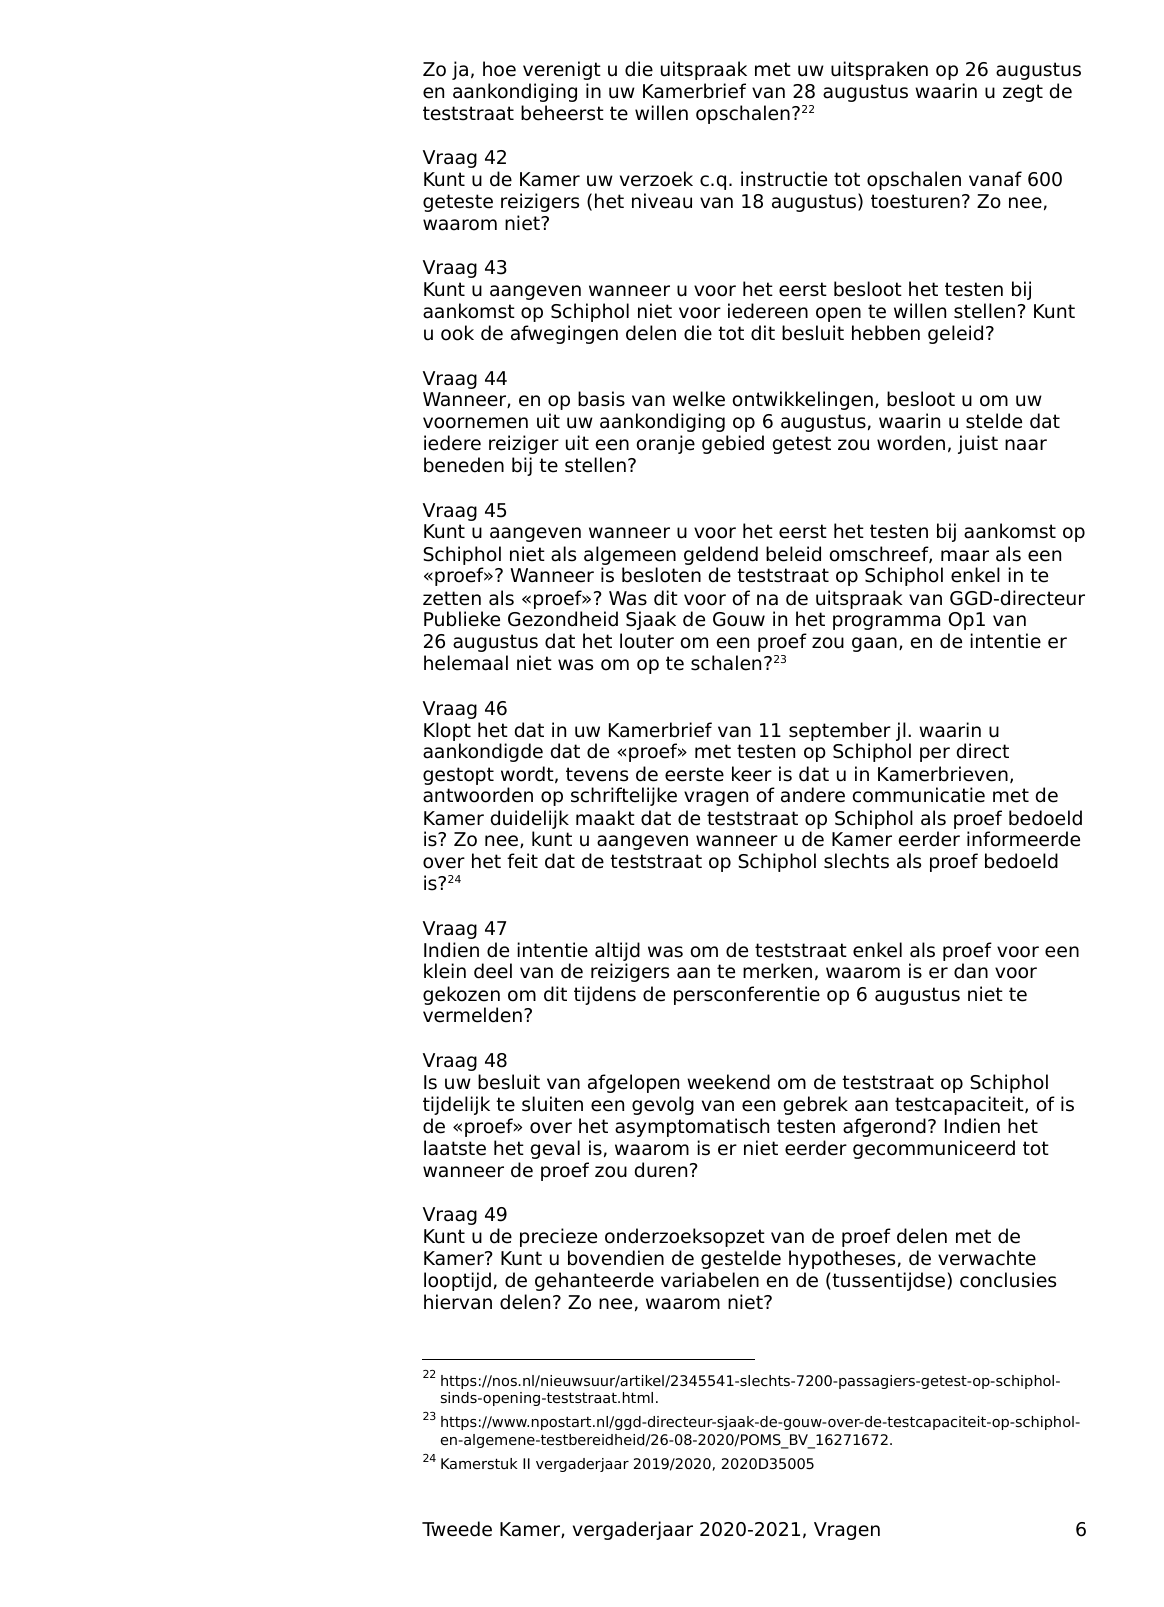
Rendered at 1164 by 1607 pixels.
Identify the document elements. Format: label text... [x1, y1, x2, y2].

text Vraag 42 [422, 147, 1087, 169]
text Indien de intentie altijd was om de teststraat enkel als proef voor een klein deel van de reizigers aan te merken, waarom is er dan voor gekozen om dit tijdens de persconferentie op 6 augustus niet te vermelden? [422, 939, 1087, 1027]
text Vraag 43 [422, 257, 1087, 279]
text Vraag 48 [422, 1049, 1087, 1072]
text Kunt u aangeven wanneer u voor het eerst het testen bij aankomst op Schiphol niet als algemeen geldend beleid omschreef, maar als een «proef»? Wanneer is besloten de teststraat op Schiphol enkel in te zetten als «proef»? Was dit voor of na de uitspraak van GGD-directeur Publieke Gezondheid Sjaak de Gouw in het programma Op1 van 26 augustus dat het louter om een proef zou gaan, en de intentie er helemaal niet was om op te schalen? [422, 521, 1087, 675]
text https://nos.nl/nieuwsuur/artikel/2345541-slechts-7200-passagiers-getest-op-schiphol-sinds-opening-teststraat.html. [422, 1368, 1087, 1407]
text Kunt u de precieze onderzoeksopzet van de proef delen met de Kamer? Kunt u bovendien de gestelde hypotheses, de verwachte looptijd, de gehanteerde variabelen en de (tussentijdse) conclusies hiervan delen? Zo nee, waarom niet? [422, 1226, 1087, 1313]
text Vraag 47 [422, 917, 1087, 939]
text Vraag 49 [422, 1204, 1087, 1226]
text Klopt het dat in uw Kamerbrief van 11 september jl. waarin u aankondigde dat de «proef» met testen op Schiphol per direct gestopt wordt, tevens de eerste keer is dat u in Kamerbrieven, antwoorden op schriftelijke vragen of andere communicatie met de Kamer duidelijk maakt dat de teststraat op Schiphol als proef bedoeld is? Zo nee, kunt u aangeven wanneer u de Kamer eerder informeerde over het feit dat de teststraat op Schiphol slechts als proef bedoeld is? [422, 719, 1087, 895]
text Kamerstuk II vergaderjaar 2019/2020, 2020D35005 [422, 1452, 1087, 1474]
text Kunt u de Kamer uw verzoek c.q. instructie tot opschalen vanaf 600 geteste reizigers (het niveau van 18 augustus) toesturen? Zo nee, waarom niet? [422, 169, 1087, 235]
text Kunt u aangeven wanneer u voor het eerst besloot het testen bij aankomst op Schiphol niet voor iedereen open te willen stellen? Kunt u ook de afwegingen delen die tot dit besluit hebben geleid? [422, 279, 1087, 345]
text Wanneer, en op basis van welke ontwikkelingen, besloot u om uw voornemen uit uw aankondiging op 6 augustus, waarin u stelde dat iedere reiziger uit een oranje gebied getest zou worden, juist naar beneden bij te stellen? [422, 389, 1087, 477]
text Is uw besluit van afgelopen weekend om de teststraat op Schiphol tijdelijk te sluiten een gevolg van een gebrek aan testcapaciteit, of is de «proef» over het asymptomatisch testen afgerond? Indien het laatste het geval is, waarom is er niet eerder gecommuniceerd tot wanneer de proef zou duren? [422, 1072, 1087, 1181]
text Zo ja, hoe verenigt u die uitspraak met uw uitspraken op 26 augustus en aankondiging in uw Kamerbrief van 28 augustus waarin u zegt de teststraat beheerst te willen opschalen? [422, 59, 1087, 125]
text https://www.npostart.nl/ggd-directeur-sjaak-de-gouw-over-de-testcapaciteit-op-schiphol-en-algemene-testbereidheid/26-08-2020/POMS_BV_16271672. [422, 1410, 1087, 1449]
text Vraag 46 [422, 697, 1087, 719]
text Vraag 45 [422, 499, 1087, 521]
text Vraag 44 [422, 367, 1087, 389]
